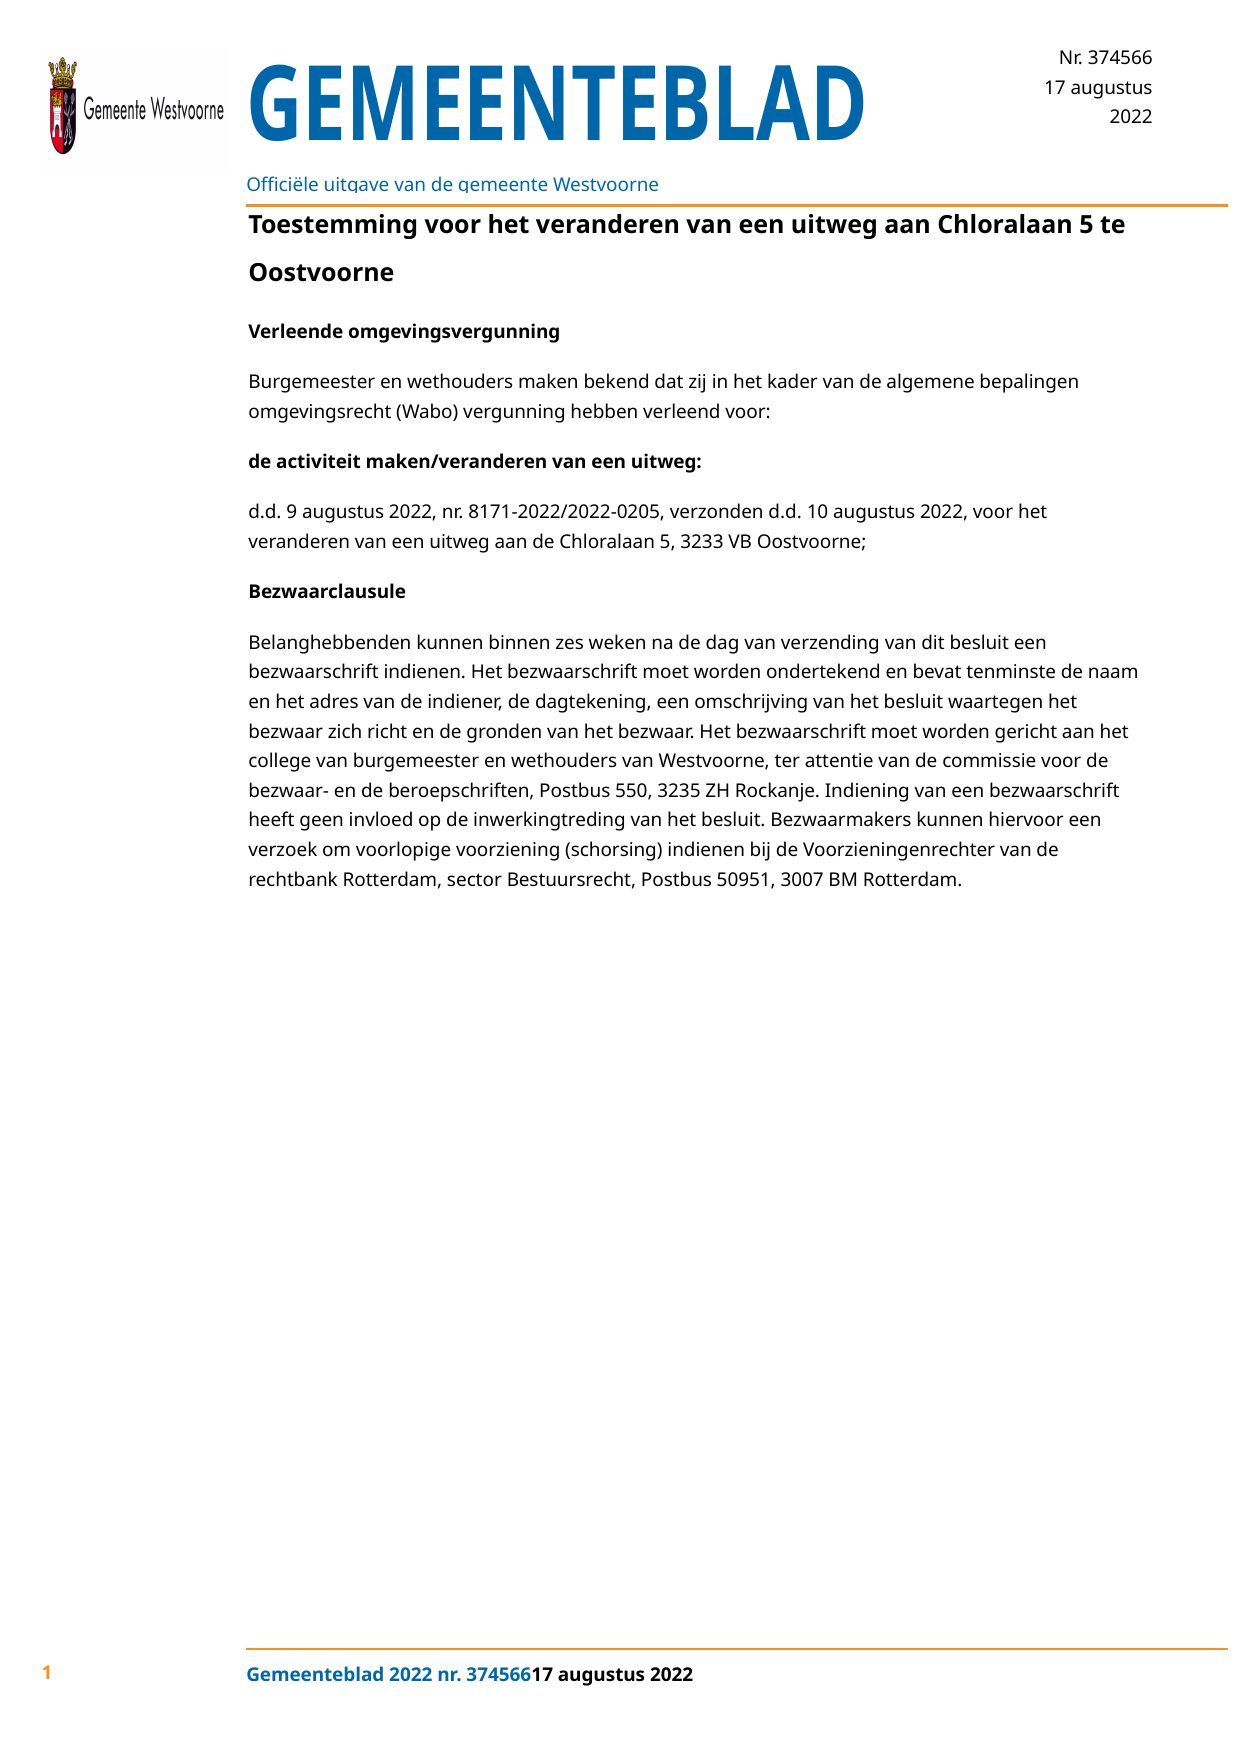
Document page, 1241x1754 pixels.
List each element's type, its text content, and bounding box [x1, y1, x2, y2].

text Verleende omgevingsvergunning [248, 318, 1152, 344]
picture [41, 47, 231, 172]
text Bezwaarclausule [248, 579, 1152, 604]
text de activiteit maken/veranderen van een uitweg: [248, 448, 1152, 474]
text d.d. 9 augustus 2022, nr. 8171-2022/2022-0205, verzonden d.d. 10 augustus 2022, voor het veranderen van een uitweg aan de Chloralaan 5, 3233 VB Oostvoorne; [248, 499, 1152, 554]
text Belanghebbenden kunnen binnen zes weken na de dag van verzending van dit besluit een bezwaarschrift indienen. Het bezwaarschrift moet worden ondertekend en bevat tenminste de naam en het adres van de indiener, de dagtekening, een omschrijving van het besluit waartegen het bezwaar zich richt en de gronden van het bezwaar. Het bezwaarschrift moet worden gericht aan het college van burgemeester en wethouders van Westvoorne, ter attentie van de commissie voor de bezwaar- en de beroepschriften, Postbus 550, 3235 ZH Rockanje. Indiening van een bezwaarschrift heeft geen invloed op de inwerkingtreding van het besluit. Bezwaarmakers kunnen hiervoor een verzoek om voorlopige voorziening (schorsing) indienen bij de Voorzieningenrechter van de rechtbank Rotterdam, sector Bestuursrecht, Postbus 50951, 3007 BM Rotterdam. [248, 629, 1152, 892]
text Toestemming voor het veranderen van een uitweg aan Chloralaan 5 te Oostvoorne [248, 207, 1152, 288]
text Burgemeester en wethouders maken bekend dat zij in het kader van de algemene bepalingen omgevingsrecht (Wabo) vergunning hebben verleend voor: [248, 368, 1152, 424]
